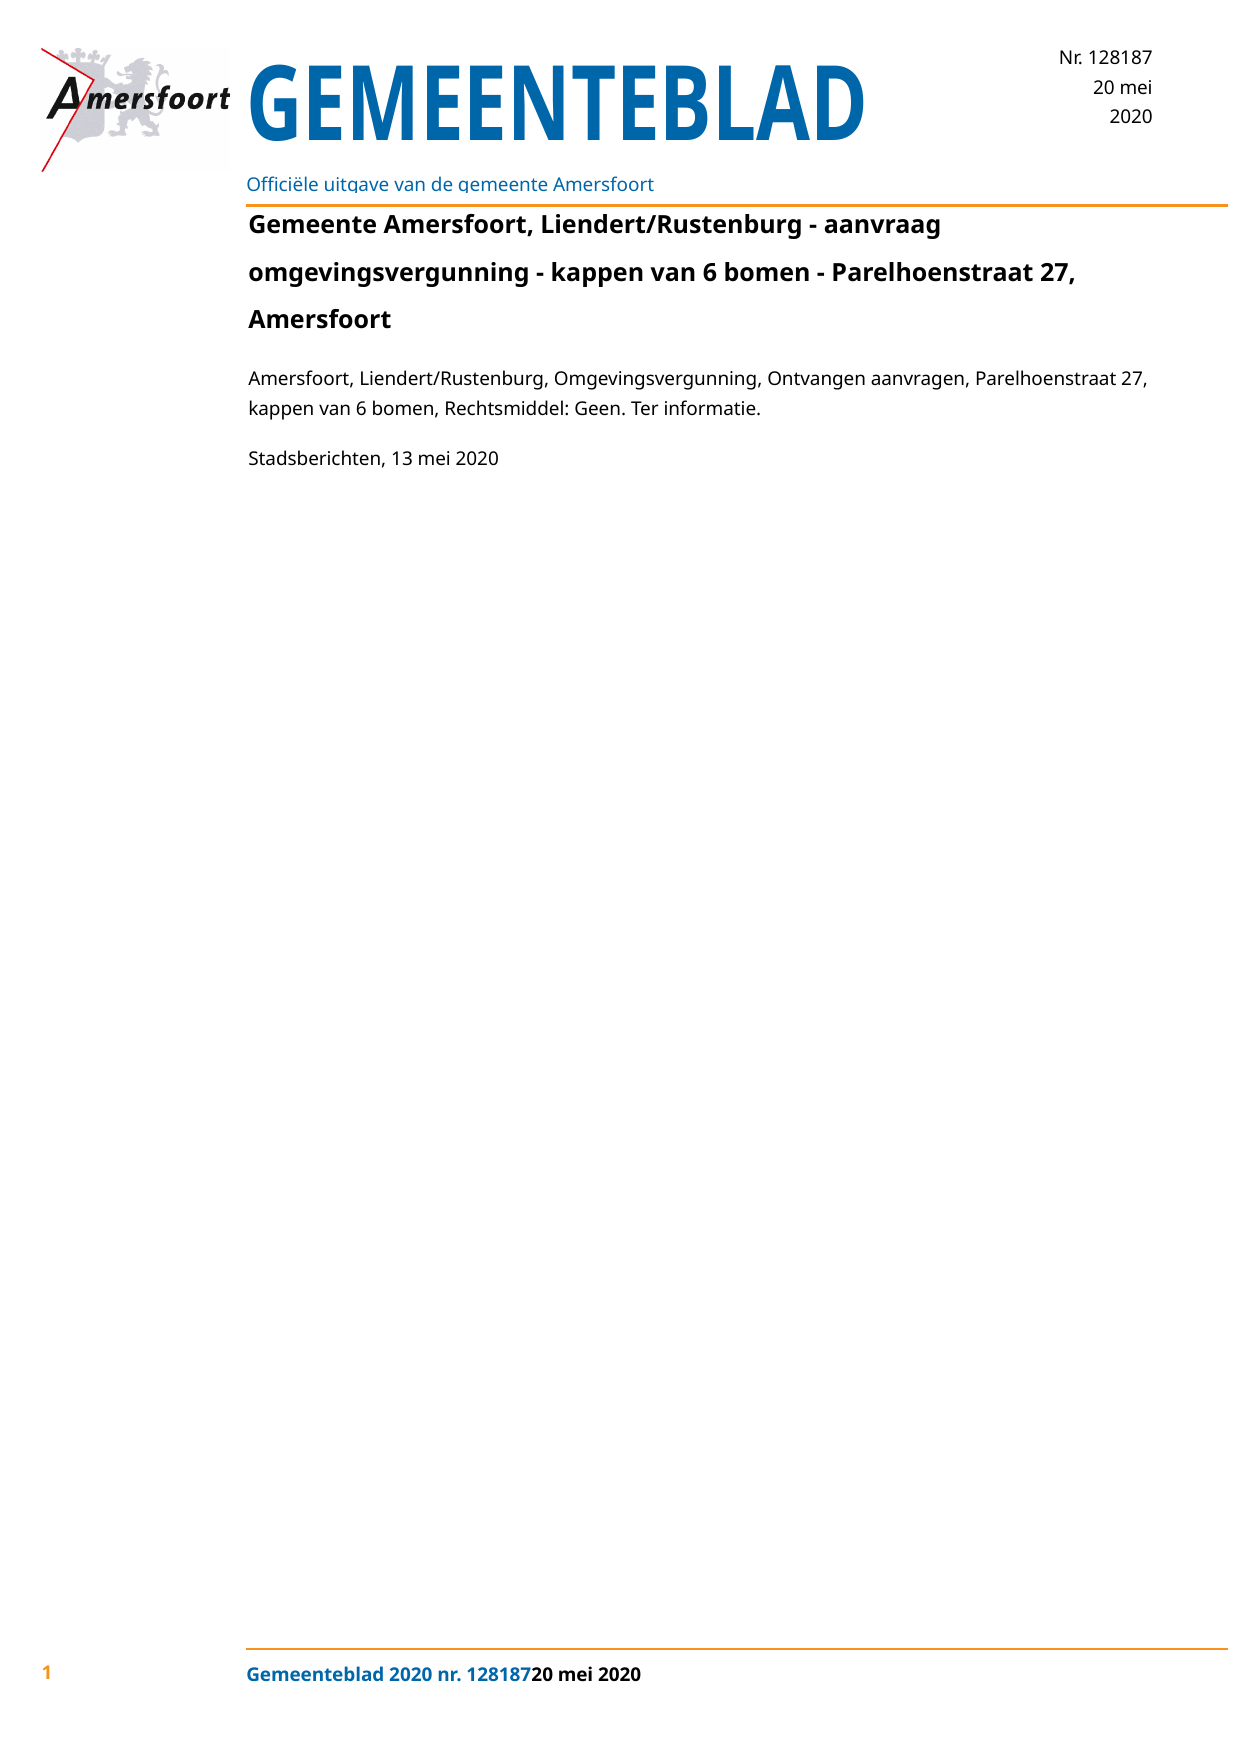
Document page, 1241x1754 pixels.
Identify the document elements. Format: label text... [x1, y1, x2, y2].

text Amersfoort, Liendert/Rustenburg, Omgevingsvergunning, Ontvangen aanvragen, Parelhoenstraat 27, kappen van 6 bomen, Rechtsmiddel: Geen. Ter informatie. [248, 366, 1152, 421]
text Stadsberichten, 13 mei 2020 [248, 446, 1152, 471]
picture [41, 47, 231, 172]
text Gemeente Amersfoort, Liendert/Rustenburg - aanvraag omgevingsvergunning - kappen van 6 bomen - Parelhoenstraat 27, Amersfoort [248, 207, 1152, 336]
